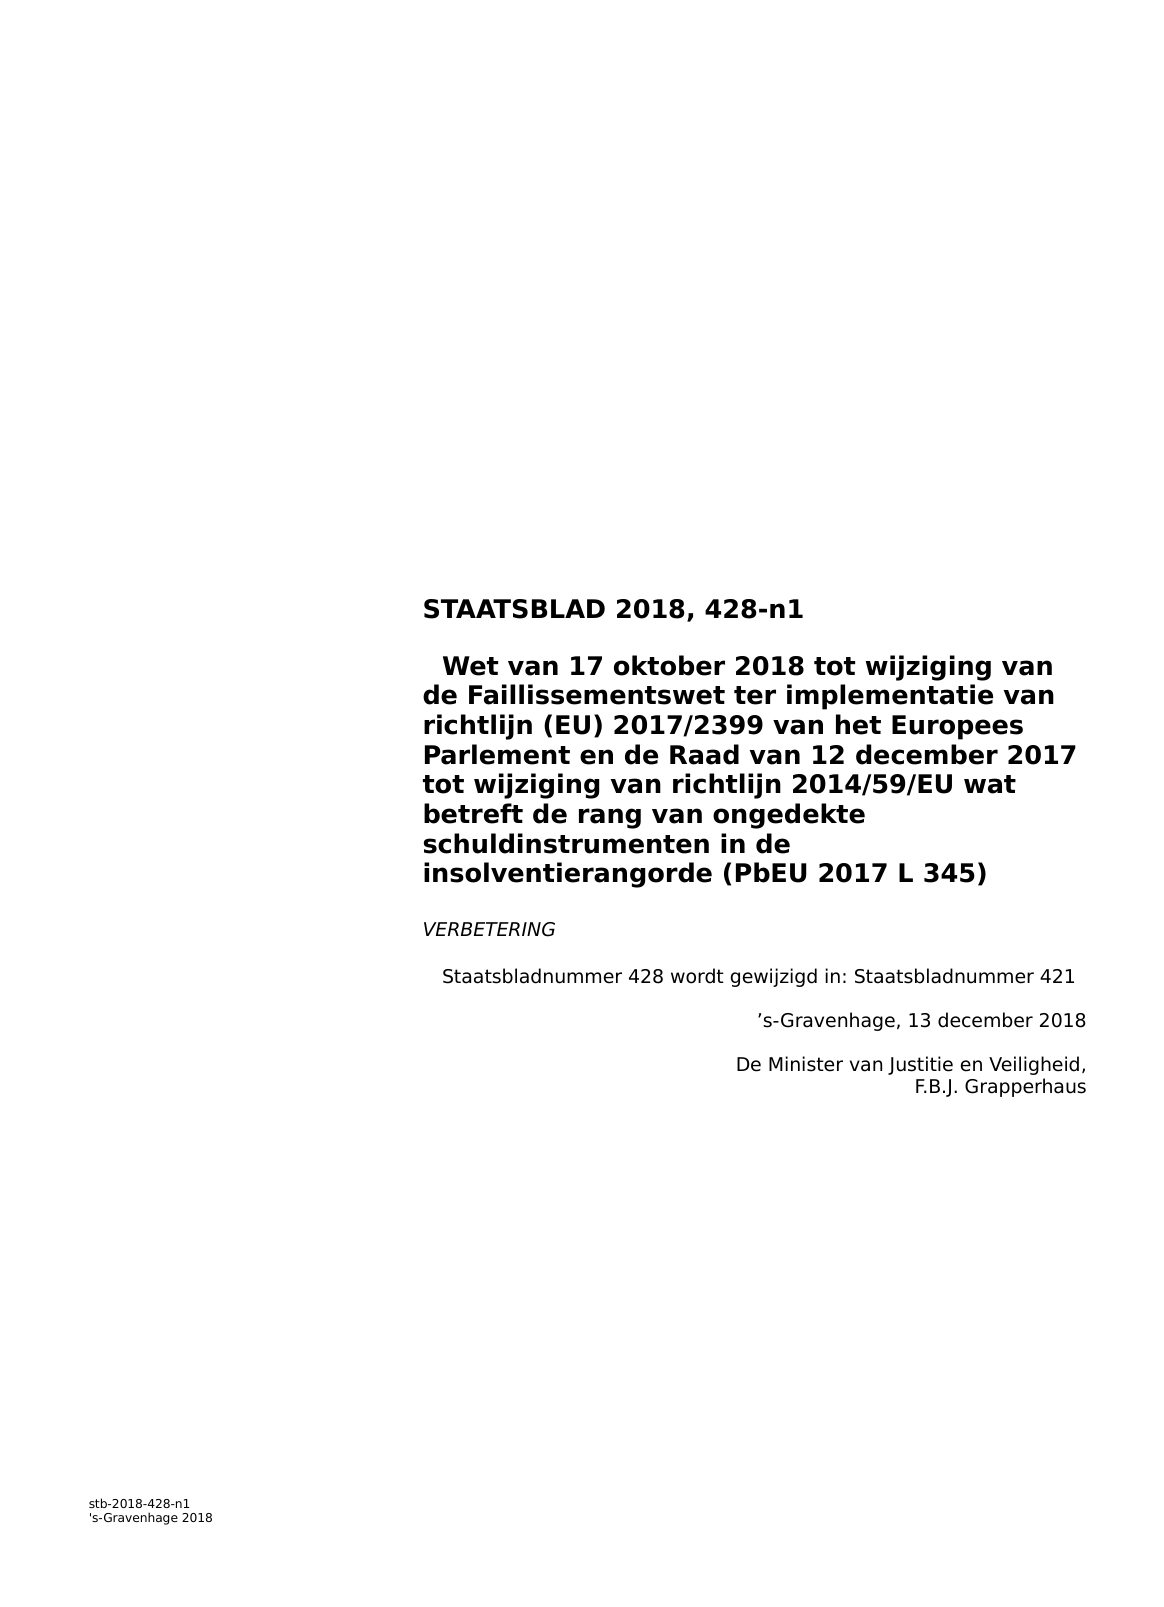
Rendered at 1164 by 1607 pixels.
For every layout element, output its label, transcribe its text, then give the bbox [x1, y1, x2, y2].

text stb-2018-428-n1 [88, 1497, 323, 1511]
subtitle VERBETERING [422, 919, 1087, 941]
subtitle STAATSBLAD 2018, 428-n1 [422, 595, 1087, 625]
text ’s-Gravenhage, 13 december 2018 [422, 1010, 1087, 1032]
text Staatsbladnummer 428 wordt gewijzigd in: Staatsbladnummer 421 [422, 966, 1087, 988]
text De Minister van Justitie en Veiligheid, F.B.J. Grapperhaus [422, 1054, 1087, 1098]
text 's-Gravenhage 2018 [88, 1511, 323, 1525]
text Wet van 17 oktober 2018 tot wijziging van de Faillissementswet ter implementatie van richtlijn (EU) 2017/2399 van het Europees Parlement en de Raad van 12 december 2017 tot wijziging van richtlijn 2014/59/EU wat betreft de rang van ongedekte schuldinstrumenten in de insolventierangorde (PbEU 2017 L 345) [422, 651, 1087, 889]
